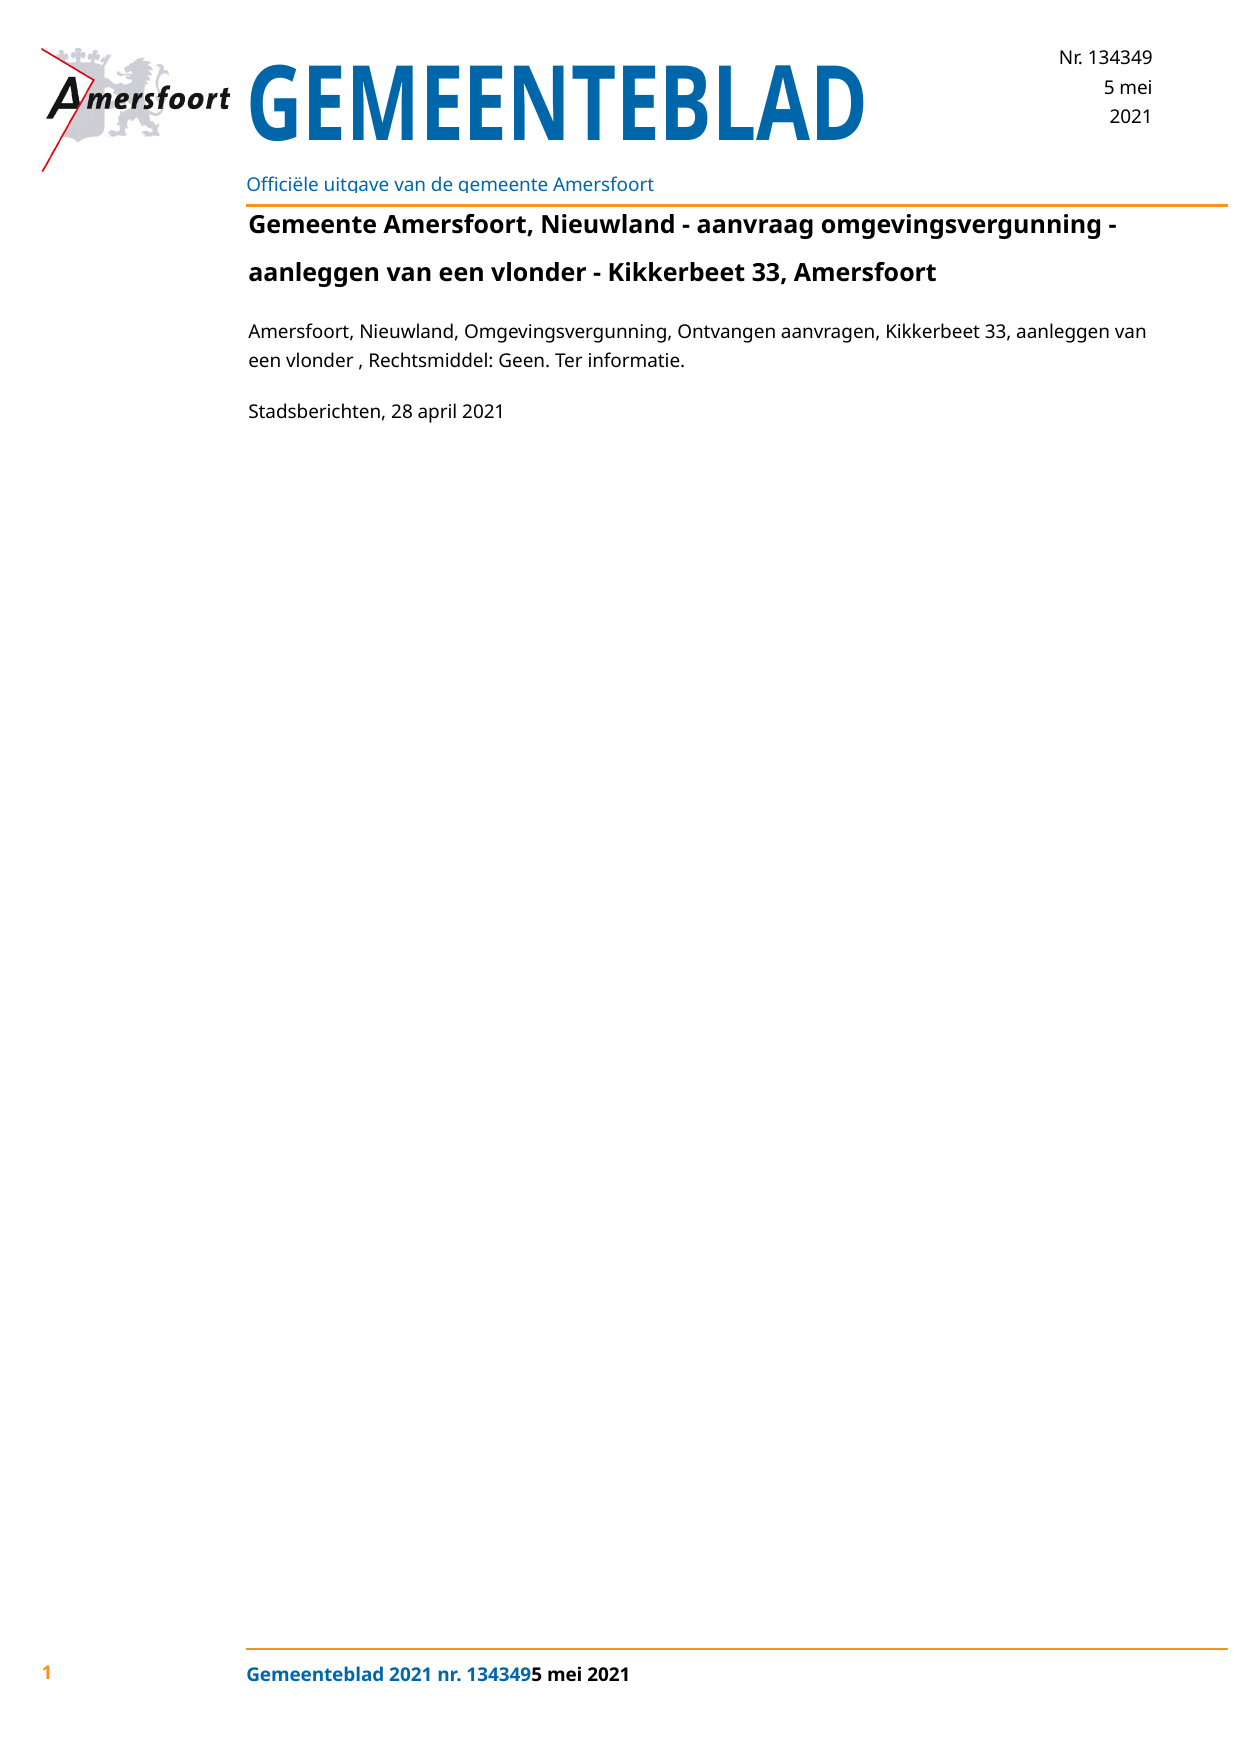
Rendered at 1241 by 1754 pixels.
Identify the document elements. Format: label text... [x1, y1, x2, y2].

picture [41, 47, 231, 172]
text Gemeente Amersfoort, Nieuwland - aanvraag omgevingsvergunning - aanleggen van een vlonder - Kikkerbeet 33, Amersfoort [248, 207, 1152, 288]
text Stadsberichten, 28 april 2021 [248, 398, 1152, 424]
text Amersfoort, Nieuwland, Omgevingsvergunning, Ontvangen aanvragen, Kikkerbeet 33, aanleggen van een vlonder , Rechtsmiddel: Geen. Ter informatie. [248, 318, 1152, 373]
